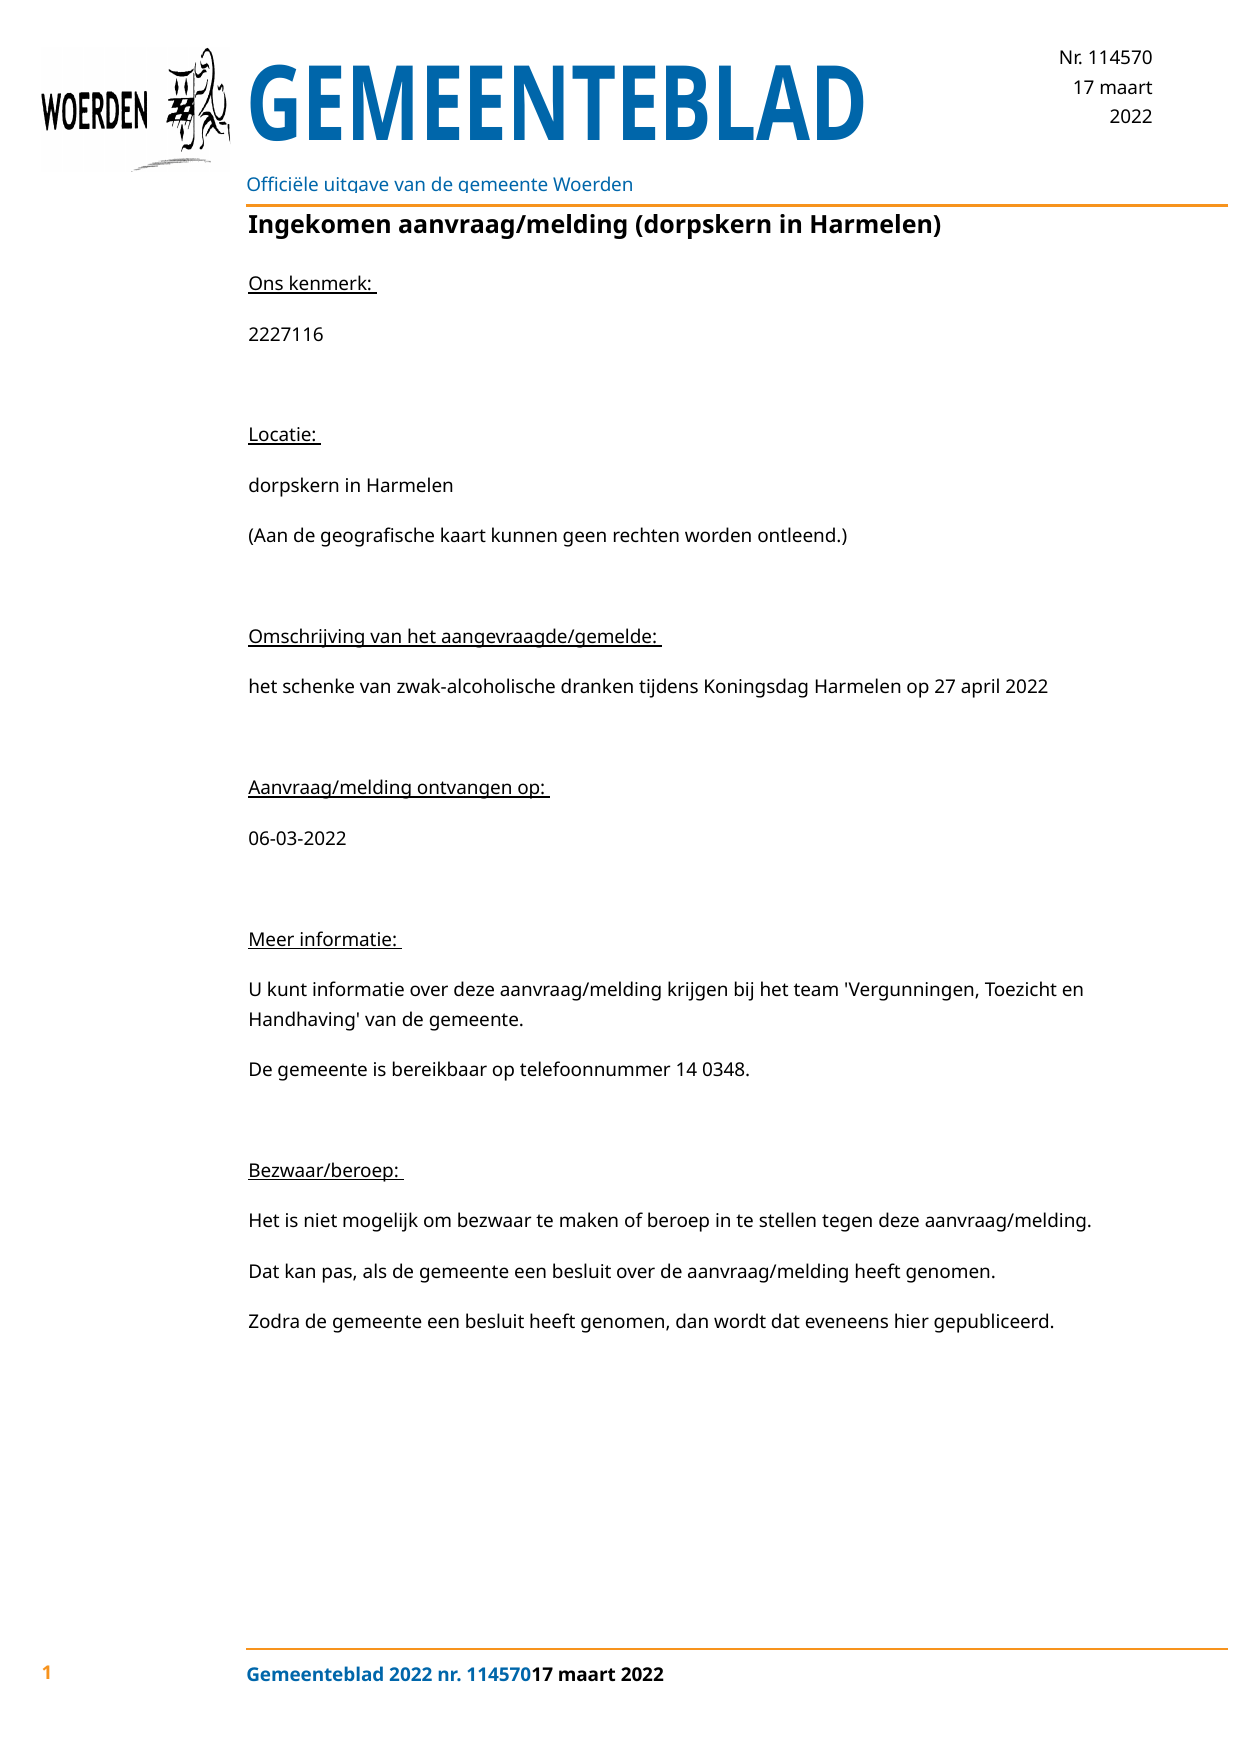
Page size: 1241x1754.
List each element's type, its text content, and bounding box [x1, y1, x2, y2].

text Aanvraag/melding ontvangen op: [248, 774, 1152, 800]
text De gemeente is bereikbaar op telefoonnummer 14 0348. [248, 1056, 1152, 1082]
text het schenke van zwak-alcoholische dranken tijdens Koningsdag Harmelen op 27 april 2022 [248, 674, 1152, 699]
text Bezwaar/beroep: [248, 1157, 1152, 1183]
text Locatie: [248, 422, 1152, 447]
text 2227116 [248, 321, 1152, 346]
text Ingekomen aanvraag/melding (dorpskern in Harmelen) [248, 207, 1152, 241]
picture [41, 47, 231, 172]
text Meer informatie: [248, 926, 1152, 951]
text Zodra de gemeente een besluit heeft genomen, dan wordt dat eveneens hier gepubliceerd. [248, 1308, 1152, 1334]
text Ons kenmerk: [248, 270, 1152, 296]
text dorpskern in Harmelen [248, 472, 1152, 498]
text Omschrijving van het aangevraagde/gemelde: [248, 623, 1152, 649]
text Het is niet mogelijk om bezwaar te maken of beroep in te stellen tegen deze aanvraag/melding. [248, 1207, 1152, 1233]
text Dat kan pas, als de gemeente een besluit over de aanvraag/melding heeft genomen. [248, 1258, 1152, 1283]
text 06-03-2022 [248, 825, 1152, 851]
text (Aan de geografische kaart kunnen geen rechten worden ontleend.) [248, 522, 1152, 548]
text U kunt informatie over deze aanvraag/melding krijgen bij het team 'Vergunningen, Toezicht en Handhaving' van de gemeente. [248, 976, 1152, 1031]
